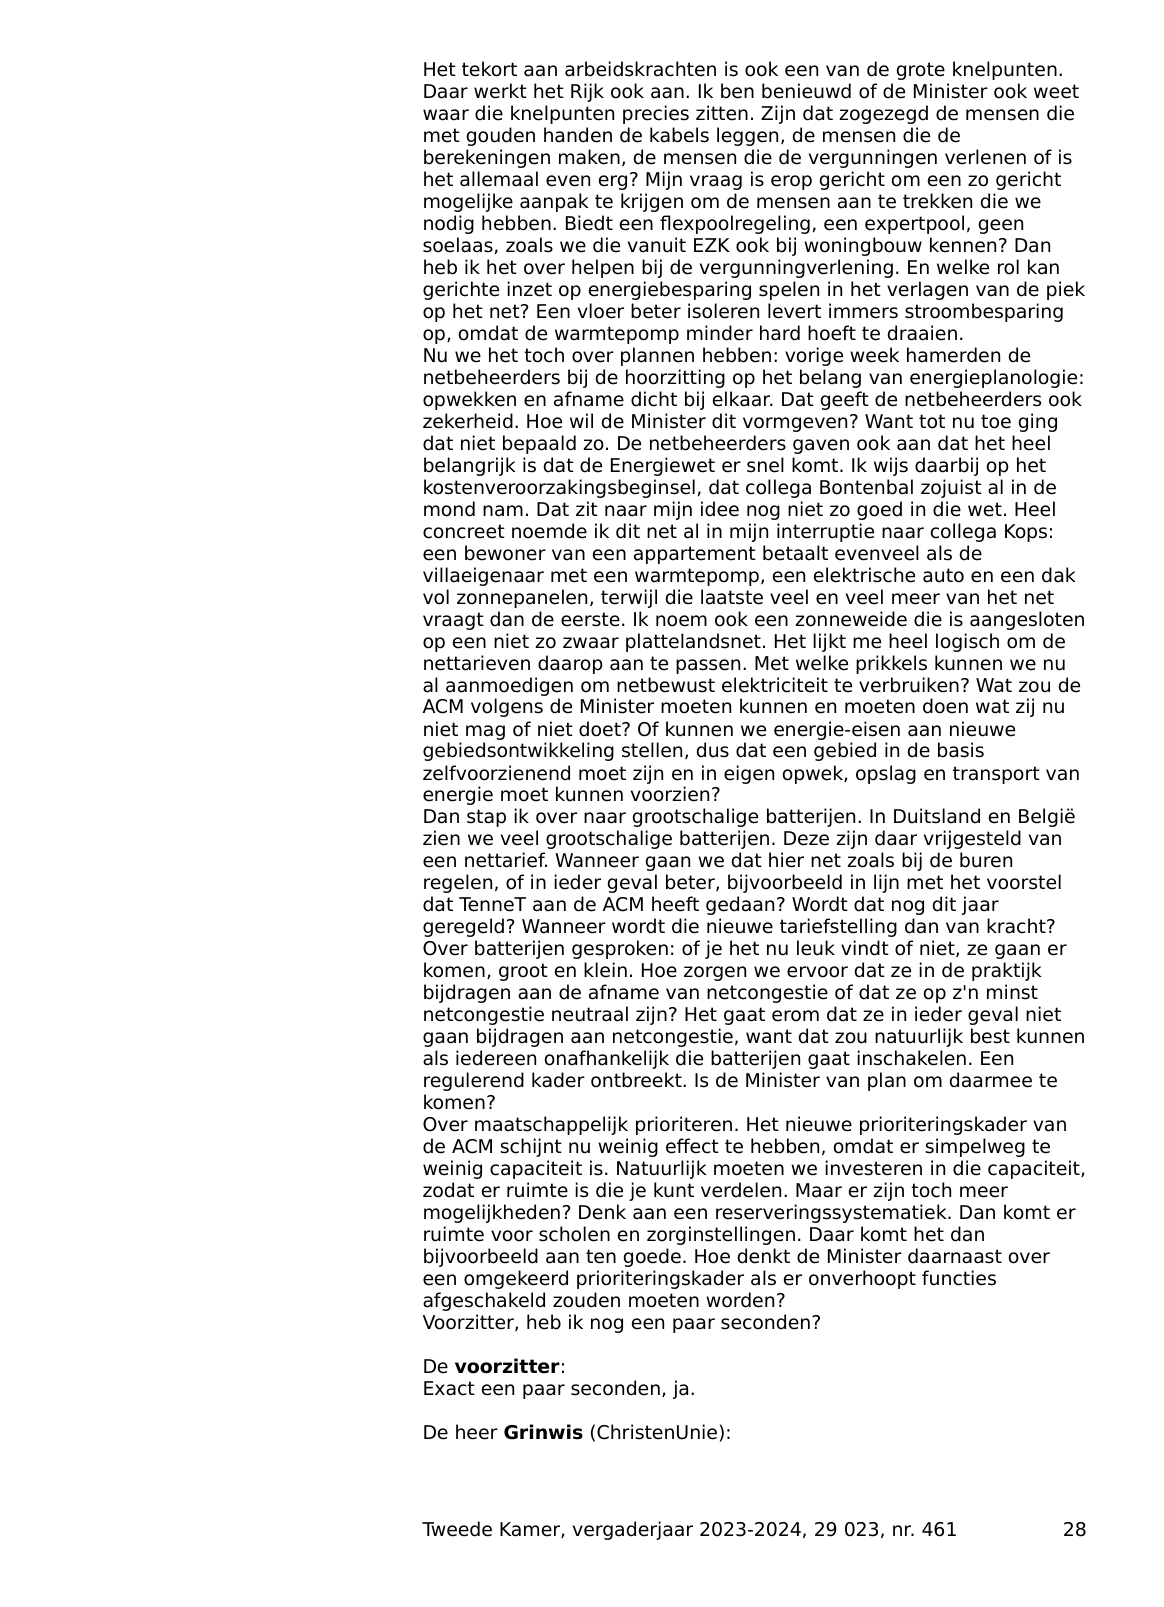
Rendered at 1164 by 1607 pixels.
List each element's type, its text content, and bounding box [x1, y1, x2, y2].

text Dan stap ik over naar grootschalige batterijen. In Duitsland en België zien we veel grootschalige batterijen. Deze zijn daar vrijgesteld van een nettarief. Wanneer gaan we dat hier net zoals bij de buren regelen, of in ieder geval beter, bijvoorbeeld in lijn met het voorstel dat TenneT aan de ACM heeft gedaan? Wordt dat nog dit jaar geregeld? Wanneer wordt die nieuwe tariefstelling dan van kracht? [422, 806, 1087, 938]
text Het tekort aan arbeidskrachten is ook een van de grote knelpunten. Daar werkt het Rijk ook aan. Ik ben benieuwd of de Minister ook weet waar die knelpunten precies zitten. Zijn dat zogezegd de mensen die met gouden handen de kabels leggen, de mensen die de berekeningen maken, de mensen die de vergunningen verlenen of is het allemaal even erg? Mijn vraag is erop gericht om een zo gericht mogelijke aanpak te krijgen om de mensen aan te trekken die we nodig hebben. Biedt een flexpoolregeling, een expertpool, geen soelaas, zoals we die vanuit EZK ook bij woningbouw kennen? Dan heb ik het over helpen bij de vergunningverlening. En welke rol kan gerichte inzet op energiebesparing spelen in het verlagen van de piek op het net? Een vloer beter isoleren levert immers stroombesparing op, omdat de warmtepomp minder hard hoeft te draaien. [422, 59, 1087, 345]
text De voorzitter: [422, 1356, 1087, 1378]
text Exact een paar seconden, ja. [422, 1378, 1087, 1400]
text Voorzitter, heb ik nog een paar seconden? [422, 1312, 1087, 1334]
text Nu we het toch over plannen hebben: vorige week hamerden de netbeheerders bij de hoorzitting op het belang van energieplanologie: opwekken en afname dicht bij elkaar. Dat geeft de netbeheerders ook zekerheid. Hoe wil de Minister dit vormgeven? Want tot nu toe ging dat niet bepaald zo. De netbeheerders gaven ook aan dat het heel belangrijk is dat de Energiewet er snel komt. Ik wijs daarbij op het kostenveroorzakingsbeginsel, dat collega Bontenbal zojuist al in de mond nam. Dat zit naar mijn idee nog niet zo goed in die wet. Heel concreet noemde ik dit net al in mijn interruptie naar collega Kops: een bewoner van een appartement betaalt evenveel als de villaeigenaar met een warmtepomp, een elektrische auto en een dak vol zonnepanelen, terwijl die laatste veel en veel meer van het net vraagt dan de eerste. Ik noem ook een zonneweide die is aangesloten op een niet zo zwaar plattelandsnet. Het lijkt me heel logisch om de nettarieven daarop aan te passen. Met welke prikkels kunnen we nu al aanmoedigen om netbewust elektriciteit te verbruiken? Wat zou de ACM volgens de Minister moeten kunnen en moeten doen wat zij nu niet mag of niet doet? Of kunnen we energie-eisen aan nieuwe gebiedsontwikkeling stellen, dus dat een gebied in de basis zelfvoorzienend moet zijn en in eigen opwek, opslag en transport van energie moet kunnen voorzien? [422, 345, 1087, 806]
text De heer Grinwis (ChristenUnie): [422, 1422, 1087, 1444]
text Over batterijen gesproken: of je het nu leuk vindt of niet, ze gaan er komen, groot en klein. Hoe zorgen we ervoor dat ze in de praktijk bijdragen aan de afname van netcongestie of dat ze op z'n minst netcongestie neutraal zijn? Het gaat erom dat ze in ieder geval niet gaan bijdragen aan netcongestie, want dat zou natuurlijk best kunnen als iedereen onafhankelijk die batterijen gaat inschakelen. Een regulerend kader ontbreekt. Is de Minister van plan om daarmee te komen? [422, 938, 1087, 1114]
text Over maatschappelijk prioriteren. Het nieuwe prioriteringskader van de ACM schijnt nu weinig effect te hebben, omdat er simpelweg te weinig capaciteit is. Natuurlijk moeten we investeren in die capaciteit, zodat er ruimte is die je kunt verdelen. Maar er zijn toch meer mogelijkheden? Denk aan een reserveringssystematiek. Dan komt er ruimte voor scholen en zorginstellingen. Daar komt het dan bijvoorbeeld aan ten goede. Hoe denkt de Minister daarnaast over een omgekeerd prioriteringskader als er onverhoopt functies afgeschakeld zouden moeten worden? [422, 1114, 1087, 1312]
